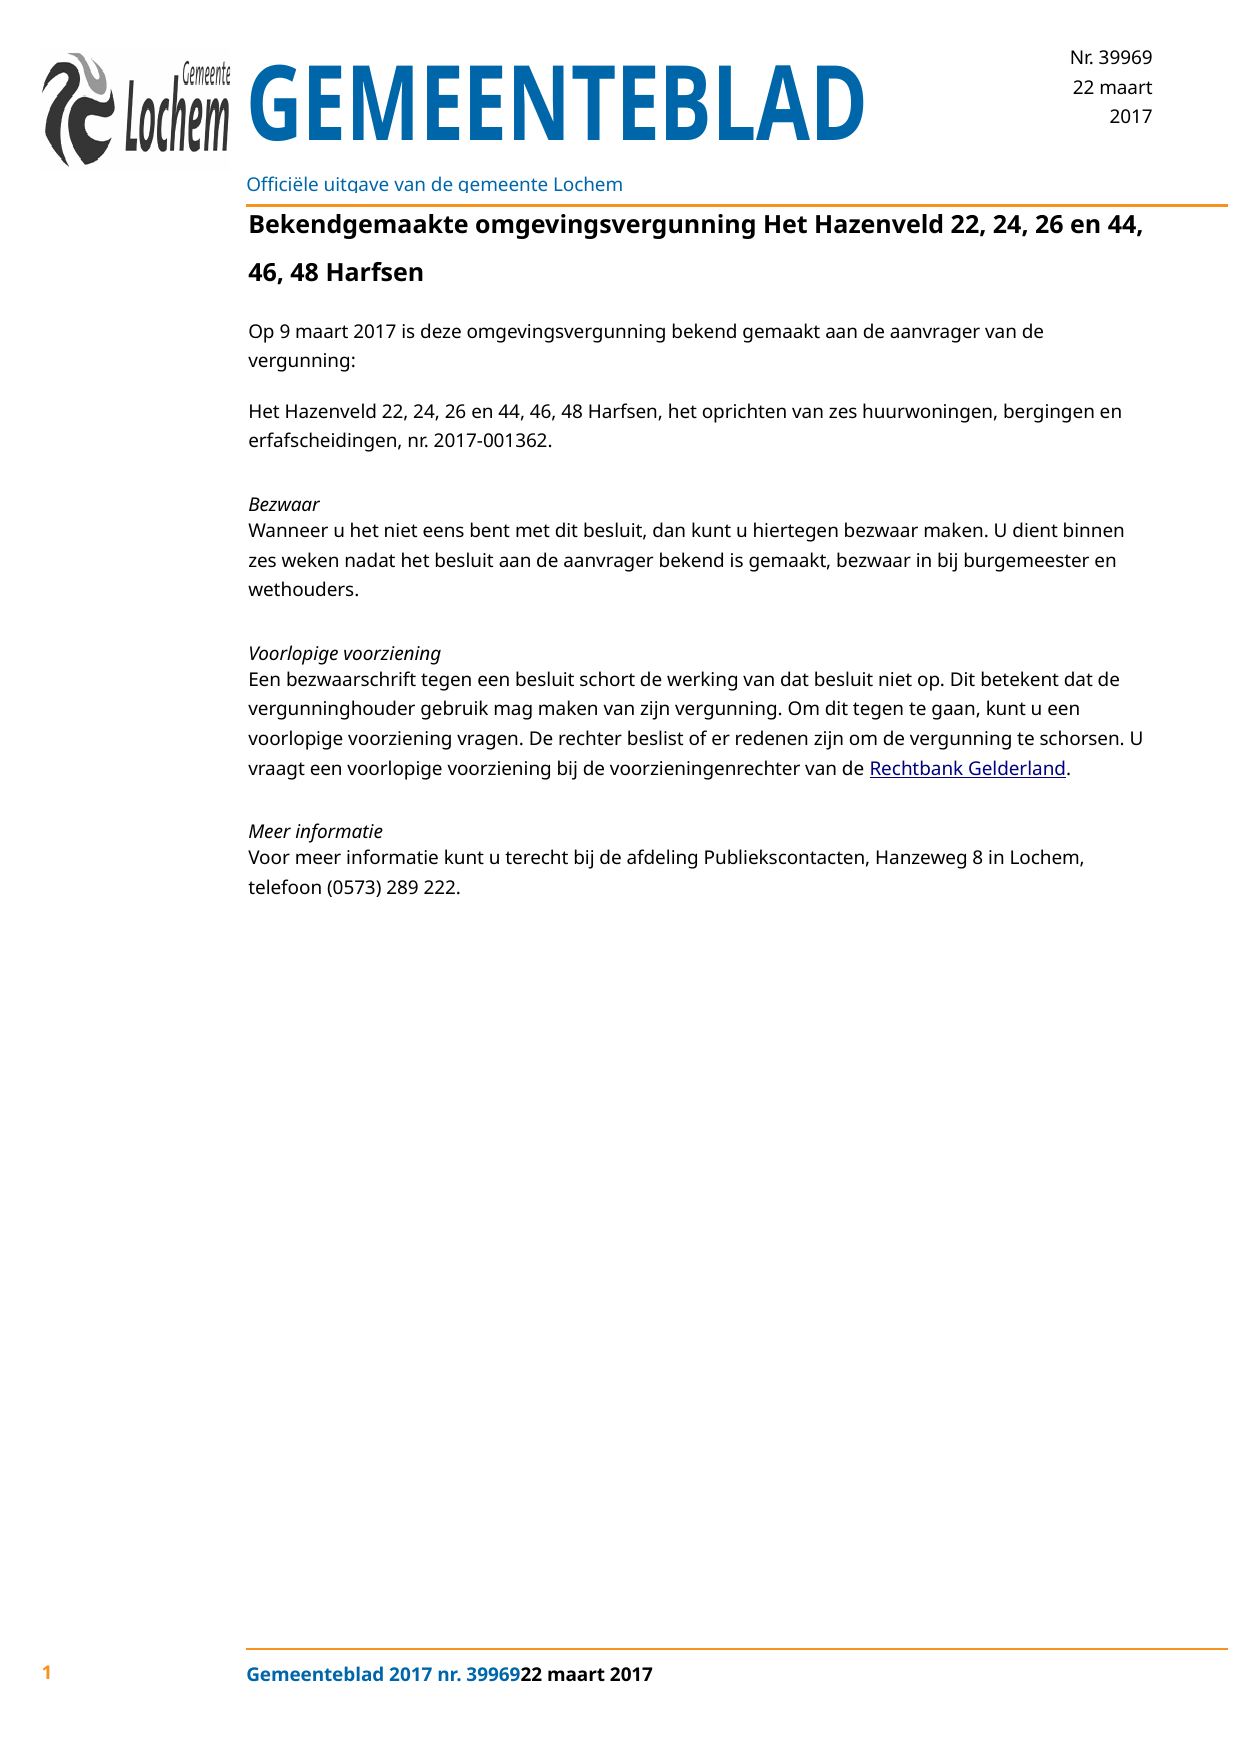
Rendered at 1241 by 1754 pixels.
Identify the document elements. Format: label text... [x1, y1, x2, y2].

text Voor meer informatie kunt u terecht bij de afdeling Publiekscontacten, Hanzeweg 8 in Lochem, telefoon (0573) 289 222. [248, 844, 1152, 900]
text Meer informatie [248, 819, 1152, 844]
text Het Hazenveld 22, 24, 26 en 44, 46, 48 Harfsen, het oprichten van zes huurwoningen, bergingen en erfafscheidingen, nr. 2017-001362. [248, 398, 1152, 453]
text Voorlopige voorziening [248, 640, 1152, 666]
text Bekendgemaakte omgevingsvergunning Het Hazenveld 22, 24, 26 en 44, 46, 48 Harfsen [248, 207, 1152, 288]
text Op 9 maart 2017 is deze omgevingsvergunning bekend gemaakt aan de aanvrager van de vergunning: [248, 318, 1152, 373]
text Bezwaar [248, 491, 1152, 517]
text Een bezwaarschrift tegen een besluit schort de werking van dat besluit niet op. Dit betekent dat de vergunninghouder gebruik mag maken van zijn vergunning. Om dit tegen te gaan, kunt u een voorlopige voorziening vragen. De rechter beslist of er redenen zijn om de vergunning te schorsen. U vraagt een voorlopige voorziening bij de voorzieningenrechter van de Rechtbank Gelderland. [248, 666, 1152, 781]
text Wanneer u het niet eens bent met dit besluit, dan kunt u hiertegen bezwaar maken. U dient binnen zes weken nadat het besluit aan de aanvrager bekend is gemaakt, bezwaar in bij burgemeester en wethouders. [248, 517, 1152, 602]
picture [41, 47, 231, 172]
